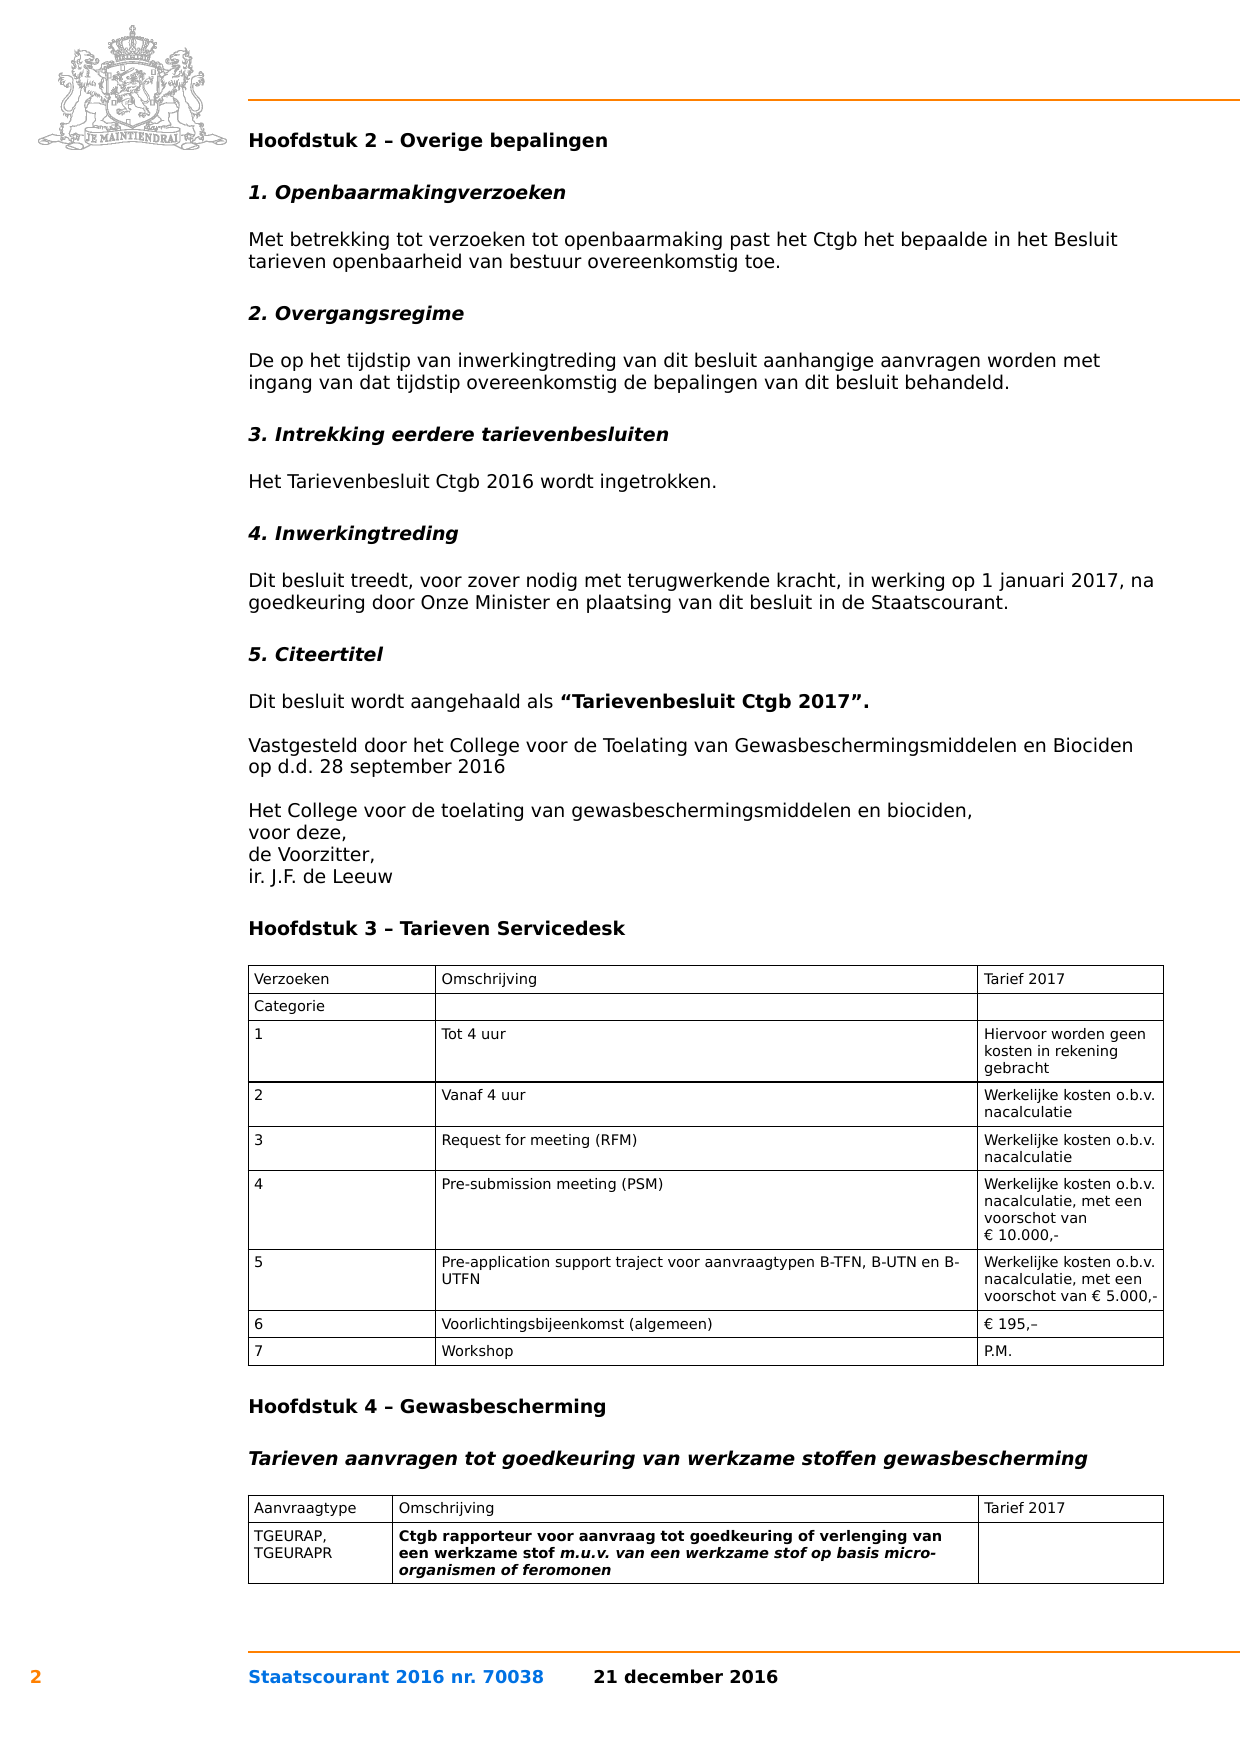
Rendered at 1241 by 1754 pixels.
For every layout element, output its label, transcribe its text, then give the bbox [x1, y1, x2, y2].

table_header Tarief 2017 [978, 966, 1163, 993]
table_cell Pre-application support traject voor aanvraagtypen B-TFN, B-UTN en B-UTFN [436, 1250, 977, 1310]
table_header Omschrijving [393, 1496, 978, 1522]
subtitle 3. Intrekking eerdere tarievenbesluiten [248, 424, 1163, 446]
table_cell [978, 994, 1163, 1020]
text Dit besluit treedt, voor zover nodig met terugwerkende kracht, in werking op 1 januari 2017, na goedkeuring door Onze Minister en plaatsing van dit besluit in de Staatscourant. [248, 570, 1163, 614]
table_cell 1 [249, 1021, 435, 1081]
subtitle 5. Citeertitel [248, 644, 1163, 666]
table_cell € 195,– [978, 1311, 1163, 1337]
text Dit besluit wordt aangehaald als “Tarievenbesluit Ctgb 2017”. [248, 691, 1163, 713]
table_cell P.M. [978, 1338, 1163, 1364]
text Vastgesteld door het College voor de Toelating van Gewasbeschermingsmiddelen en Biociden op d.d. 28 september 2016 [248, 734, 1163, 778]
table_cell 4 [249, 1171, 435, 1248]
table_cell 6 [249, 1311, 435, 1337]
subtitle Hoofdstuk 3 – Tarieven Servicedesk [248, 918, 1163, 940]
subtitle 4. Inwerkingtreding [248, 523, 1163, 545]
subtitle Hoofdstuk 4 – Gewasbescherming [248, 1396, 1163, 1418]
table_cell [979, 1523, 1163, 1583]
table_cell Werkelijke kosten o.b.v. nacalculatie, met een voorschot van € 5.000,- [978, 1250, 1163, 1310]
subtitle Tarieven aanvragen tot goedkeuring van werkzame stoffen gewasbescherming [248, 1448, 1163, 1469]
text ir. J.F. de Leeuw [248, 866, 1163, 888]
table_cell Tot 4 uur [436, 1021, 977, 1081]
subtitle 2. Overgangsregime [248, 303, 1163, 325]
table_cell Ctgb rapporteur voor aanvraag tot goedkeuring of verlenging van een werkzame stof m.u.v. van een werkzame stof op basis micro-organismen of feromonen [393, 1523, 978, 1583]
table_cell Workshop [436, 1338, 977, 1364]
table_cell Voorlichtingsbijeenkomst (algemeen) [436, 1311, 977, 1337]
subtitle Hoofdstuk 2 – Overige bepalingen [248, 130, 1163, 152]
table_cell 2 [249, 1083, 435, 1126]
table_header Verzoeken [249, 966, 435, 993]
table_cell Hiervoor worden geen kosten in rekening gebracht [978, 1021, 1163, 1081]
table_header Omschrijving [436, 966, 977, 993]
text Het College voor de toelating van gewasbeschermingsmiddelen en biociden, [248, 800, 1163, 822]
text De op het tijdstip van inwerkingtreding van dit besluit aanhangige aanvragen worden met ingang van dat tijdstip overeenkomstig de bepalingen van dit besluit behandeld. [248, 350, 1163, 394]
table_header Tarief 2017 [979, 1496, 1163, 1522]
text de Voorzitter, [248, 844, 1163, 866]
subtitle 1. Openbaarmakingverzoeken [248, 182, 1163, 204]
text Met betrekking tot verzoeken tot openbaarmaking past het Ctgb het bepaalde in het Besluit tarieven openbaarheid van bestuur overeenkomstig toe. [248, 229, 1163, 273]
text Het Tarievenbesluit Ctgb 2016 wordt ingetrokken. [248, 471, 1163, 493]
table_cell 5 [249, 1250, 435, 1310]
picture [38, 25, 227, 150]
text voor deze, [248, 822, 1163, 844]
table_cell Vanaf 4 uur [436, 1083, 977, 1126]
table_cell Pre-submission meeting (PSM) [436, 1171, 977, 1248]
table_header Aanvraagtype [249, 1496, 392, 1522]
table_cell TGEURAP, TGEURAPR [249, 1523, 392, 1583]
table_cell 7 [249, 1338, 435, 1364]
table_cell Werkelijke kosten o.b.v. nacalculatie, met een voorschot van € 10.000,- [978, 1171, 1163, 1248]
table_cell 3 [249, 1127, 435, 1170]
table_cell Request for meeting (RFM) [436, 1127, 977, 1170]
table_cell Werkelijke kosten o.b.v. nacalculatie [978, 1127, 1163, 1170]
table_cell Werkelijke kosten o.b.v. nacalculatie [978, 1083, 1163, 1126]
table_cell [436, 994, 977, 1020]
table_cell Categorie [249, 994, 435, 1020]
